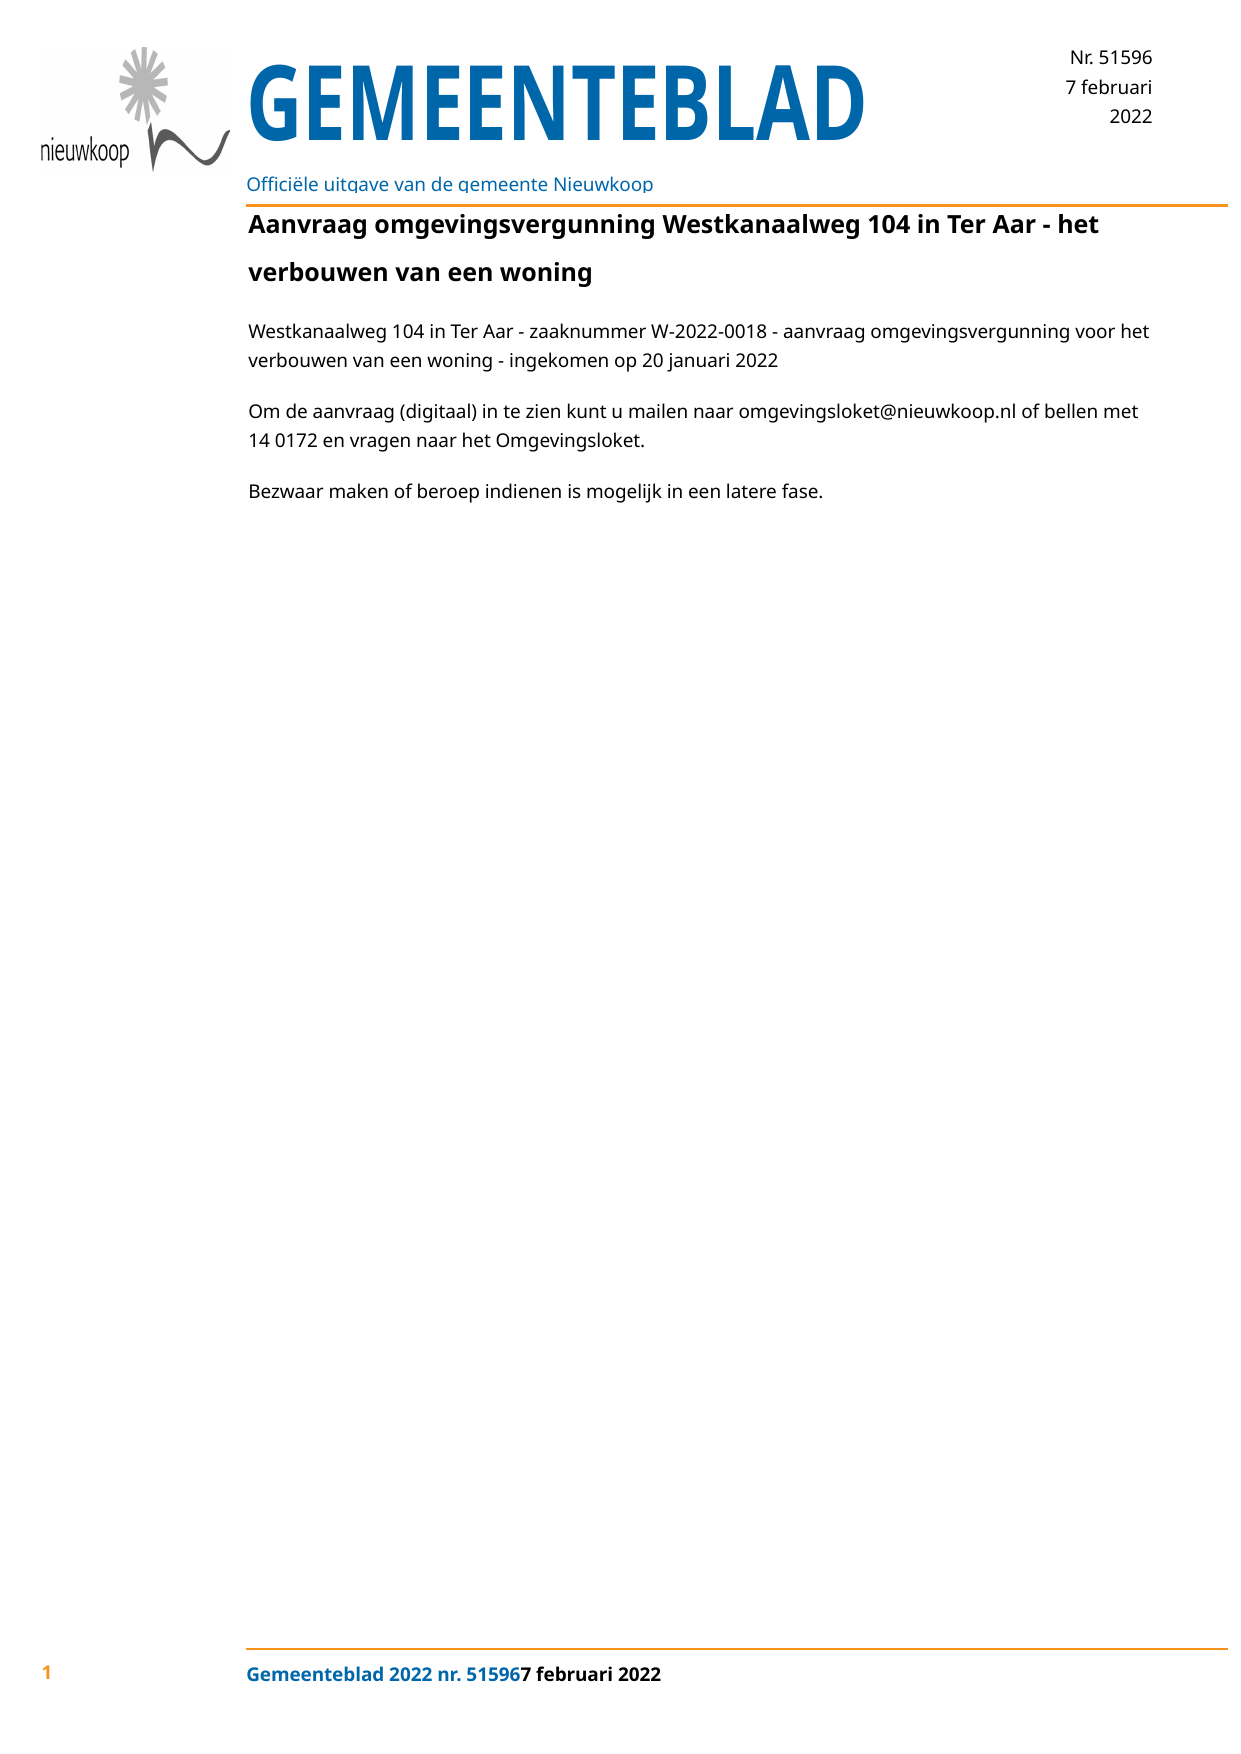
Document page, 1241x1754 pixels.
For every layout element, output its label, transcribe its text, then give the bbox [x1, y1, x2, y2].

picture [41, 47, 231, 172]
text Westkanaalweg 104 in Ter Aar - zaaknummer W-2022-0018 - aanvraag omgevingsvergunning voor het verbouwen van een woning - ingekomen op 20 januari 2022 [248, 318, 1152, 373]
text Aanvraag omgevingsvergunning Westkanaalweg 104 in Ter Aar - het verbouwen van een woning [248, 207, 1152, 288]
text Bezwaar maken of beroep indienen is mogelijk in een latere fase. [248, 478, 1152, 504]
text Om de aanvraag (digitaal) in te zien kunt u mailen naar omgevingsloket@nieuwkoop.nl of bellen met 14 0172 en vragen naar het Omgevingsloket. [248, 398, 1152, 453]
